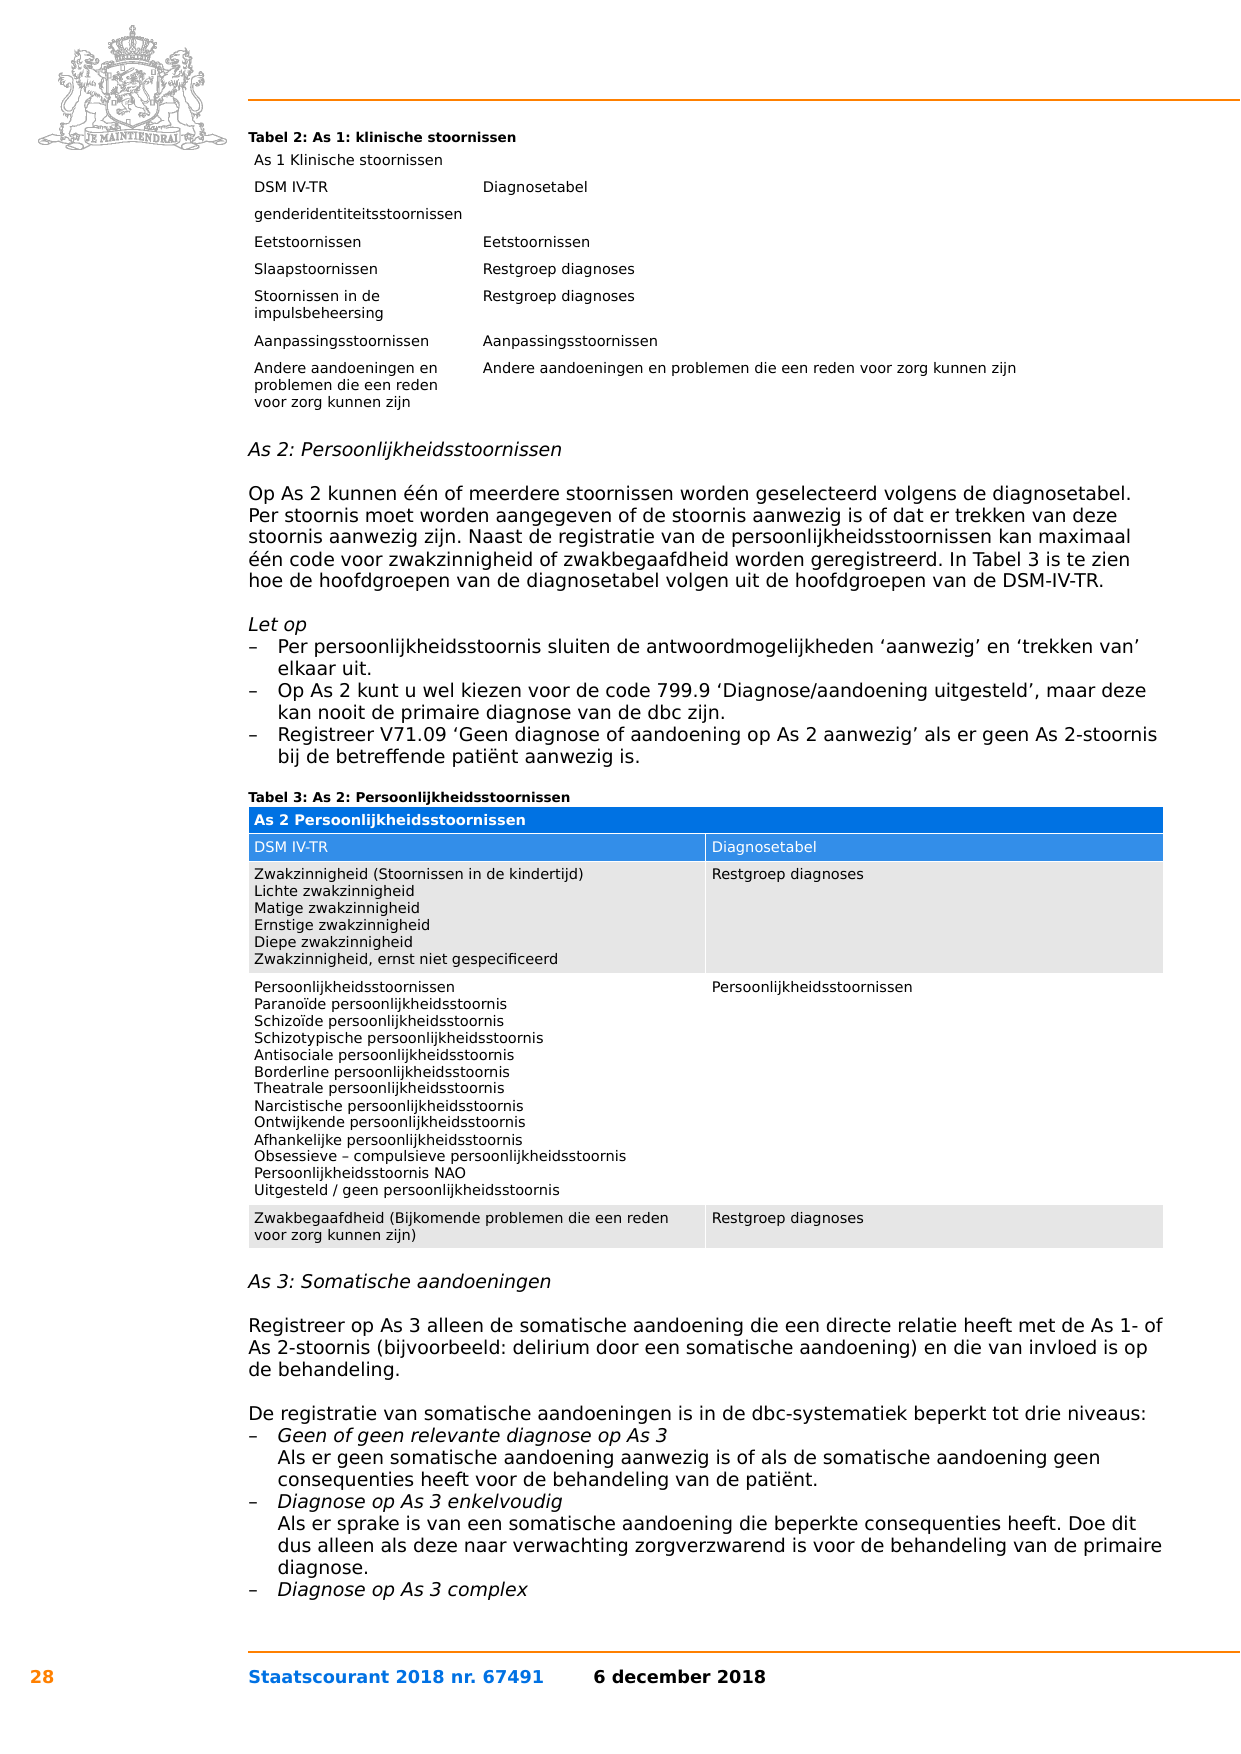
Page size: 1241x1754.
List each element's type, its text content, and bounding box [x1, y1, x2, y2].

table_cell Diagnosetabel [706, 834, 1163, 861]
table_cell Aanpassingsstoornissen [477, 328, 1163, 354]
table_cell Restgroep diagnoses [706, 862, 1163, 973]
table_cell Persoonlijkheidsstoornissen Paranoïde persoonlijkheidsstoornis Schizoïde persoonlijkheidsstoornis Schizotypische persoonlijkheidsstoornis Antisociale persoonlijkheidsstoornis Borderline persoonlijkheidsstoornis Theatrale persoonlijkheidsstoornis Narcistische persoonlijkheidsstoornis Ontwijkende persoonlijkheidsstoornis Afhankelijke persoonlijkheidsstoornis Obsessieve – compulsieve persoonlijkheidsstoornis Persoonlijkheidsstoornis NAO Uitgesteld / geen persoonlijkheidsstoornis [249, 974, 705, 1204]
table_cell Eetstoornissen [477, 229, 1163, 255]
table_cell genderidentiteitsstoornissen [249, 201, 476, 228]
text De registratie van somatische aandoeningen is in de dbc-systematiek beperkt tot drie niveaus: [248, 1403, 1163, 1425]
text – Registreer V71.09 ‘Geen diagnose of aandoening op As 2 aanwezig’ als er geen As 2-stoornis bij de betreffende patiënt aanwezig is. [248, 724, 1163, 768]
subtitle As 3: Somatische aandoeningen [248, 1271, 1163, 1293]
text – Diagnose op As 3 enkelvoudig [248, 1491, 1163, 1513]
table_cell Slaapstoornissen [249, 256, 476, 283]
text Op As 2 kunnen één of meerdere stoornissen worden geselecteerd volgens de diagnosetabel. Per stoornis moet worden aangegeven of de stoornis aanwezig is of dat er trekken van deze stoornis aanwezig zijn. Naast de registratie van de persoonlijkheidsstoornissen kan maximaal één code voor zwakzinnigheid of zwakbegaafdheid worden geregistreerd. In Tabel 3 is te zien hoe de hoofdgroepen van de diagnosetabel volgen uit de hoofdgroepen van de DSM-IV-TR. [248, 482, 1163, 592]
text – Op As 2 kunt u wel kiezen voor de code 799.9 ‘Diagnose/aandoening uitgesteld’, maar deze kan nooit de primaire diagnose van de dbc zijn. [248, 680, 1163, 724]
table_cell DSM IV-TR [249, 834, 705, 861]
text – Geen of geen relevante diagnose op As 3 [248, 1425, 1163, 1447]
table_cell DSM IV-TR [249, 174, 476, 200]
table_cell Eetstoornissen [249, 229, 476, 255]
table_cell Restgroep diagnoses [477, 256, 1163, 283]
table_cell [477, 201, 1163, 228]
table_cell Zwakbegaafdheid (Bijkomende problemen die een reden voor zorg kunnen zijn) [249, 1205, 705, 1248]
table_cell Stoornissen in de impulsbeheersing [249, 284, 476, 327]
table_cell Zwakzinnigheid (Stoornissen in de kindertijd) Lichte zwakzinnigheid Matige zwakzinnigheid Ernstige zwakzinnigheid Diepe zwakzinnigheid Zwakzinnigheid, ernst niet gespecificeerd [249, 862, 705, 973]
table_cell Restgroep diagnoses [706, 1205, 1163, 1248]
text Als er sprake is van een somatische aandoening die beperkte consequenties heeft. Doe dit dus alleen als deze naar verwachting zorgverzwarend is voor de behandeling van de primaire diagnose. [277, 1513, 1163, 1579]
table_cell Diagnosetabel [477, 174, 1163, 200]
table_cell Andere aandoeningen en problemen die een reden voor zorg kunnen zijn [477, 355, 1163, 416]
table_cell As 2 Persoonlijkheidsstoornissen [249, 807, 1163, 833]
text Als er geen somatische aandoening aanwezig is of als de somatische aandoening geen consequenties heeft voor de behandeling van de patiënt. [277, 1447, 1163, 1491]
table_cell Andere aandoeningen en problemen die een reden voor zorg kunnen zijn [249, 355, 476, 416]
table_cell Persoonlijkheidsstoornissen [706, 974, 1163, 1204]
text Registreer op As 3 alleen de somatische aandoening die een directe relatie heeft met de As 1- of As 2-stoornis (bijvoorbeeld: delirium door een somatische aandoening) en die van invloed is op de behandeling. [248, 1315, 1163, 1381]
table_cell As 1 Klinische stoornissen [249, 147, 1163, 173]
subtitle As 2: Persoonlijkheidsstoornissen [248, 439, 1163, 461]
text Let op [248, 614, 1163, 636]
text – Per persoonlijkheidsstoornis sluiten de antwoordmogelijkheden ‘aanwezig’ en ‘trekken van’ elkaar uit. [248, 636, 1163, 680]
table_header Tabel 2: As 1: klinische stoornissen [248, 130, 1163, 146]
table_cell Aanpassingsstoornissen [249, 328, 476, 354]
picture [38, 25, 227, 150]
text – Diagnose op As 3 complex [248, 1579, 1163, 1601]
table_header Tabel 3: As 2: Persoonlijkheidsstoornissen [248, 790, 1163, 806]
table_cell Restgroep diagnoses [477, 284, 1163, 327]
